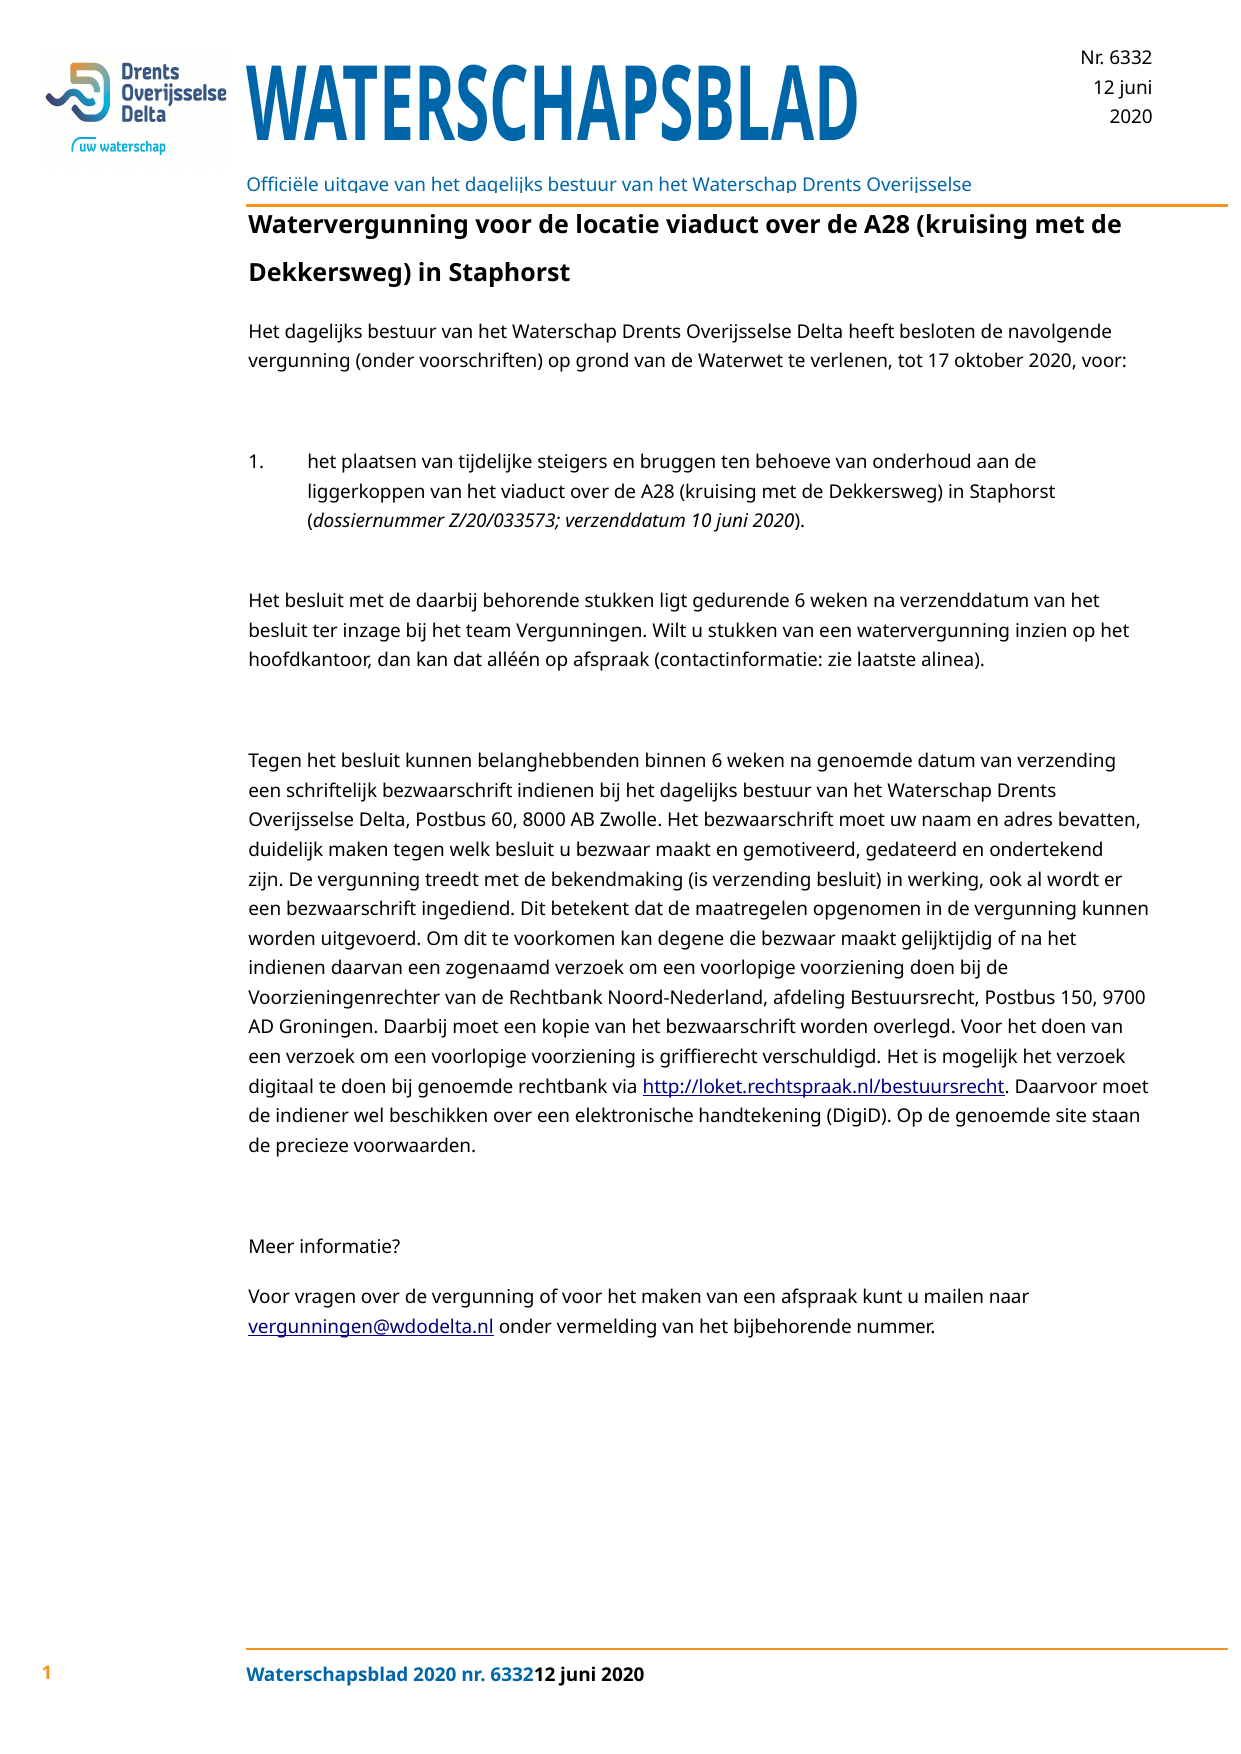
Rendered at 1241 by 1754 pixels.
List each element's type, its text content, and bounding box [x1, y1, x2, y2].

text Het dagelijks bestuur van het Waterschap Drents Overijsselse Delta heeft besloten de navolgende vergunning (onder voorschriften) op grond van de Waterwet te verlenen, tot 17 oktober 2020, voor: [248, 318, 1152, 373]
text Tegen het besluit kunnen belanghebbenden binnen 6 weken na genoemde datum van verzending een schriftelijk bezwaarschrift indienen bij het dagelijks bestuur van het Waterschap Drents Overijsselse Delta, Postbus 60, 8000 AB Zwolle. Het bezwaarschrift moet uw naam en adres bevatten, duidelijk maken tegen welk besluit u bezwaar maakt en gemotiveerd, gedateerd en ondertekend zijn. De vergunning treedt met de bekendmaking (is verzending besluit) in werking, ook al wordt er een bezwaarschrift ingediend. Dit betekent dat de maatregelen opgenomen in de vergunning kunnen worden uitgevoerd. Om dit te voorkomen kan degene die bezwaar maakt gelijktijdig of na het indienen daarvan een zogenaamd verzoek om een voorlopige voorziening doen bij de Voorzieningenrechter van de Rechtbank Noord-Nederland, afdeling Bestuursrecht, Postbus 150, 9700 AD Groningen. Daarbij moet een kopie van het bezwaarschrift worden overlegd. Voor het doen van een verzoek om een voorlopige voorziening is griffierecht verschuldigd. Het is mogelijk het verzoek digitaal te doen bij genoemde rechtbank via http://loket.rechtspraak.nl/bestuursrecht. Daarvoor moet de indiener wel beschikken over een elektronische handtekening (DigiD). Op de genoemde site staan de precieze voorwaarden. [248, 747, 1152, 1158]
picture [41, 47, 231, 172]
list het plaatsen van tijdelijke steigers en bruggen ten behoeve van onderhoud aan de liggerkoppen van het viaduct over de A28 (kruising met de Dekkersweg) in Staphorst (dossiernummer Z/20/033573; verzenddatum 10 juni 2020). [248, 448, 1152, 533]
text Voor vragen over de vergunning of voor het maken van een afspraak kunt u mailen naar vergunningen@wdodelta.nl onder vermelding van het bijbehorende nummer. [248, 1283, 1152, 1339]
text Watervergunning voor de locatie viaduct over de A28 (kruising met de Dekkersweg) in Staphorst [248, 207, 1152, 288]
text Meer informatie? [248, 1233, 1152, 1259]
text Het besluit met de daarbij behorende stukken ligt gedurende 6 weken na verzenddatum van het besluit ter inzage bij het team Vergunningen. Wilt u stukken van een watervergunning inzien op het hoofdkantoor, dan kan dat alléén op afspraak (contactinformatie: zie laatste alinea). [248, 587, 1152, 672]
